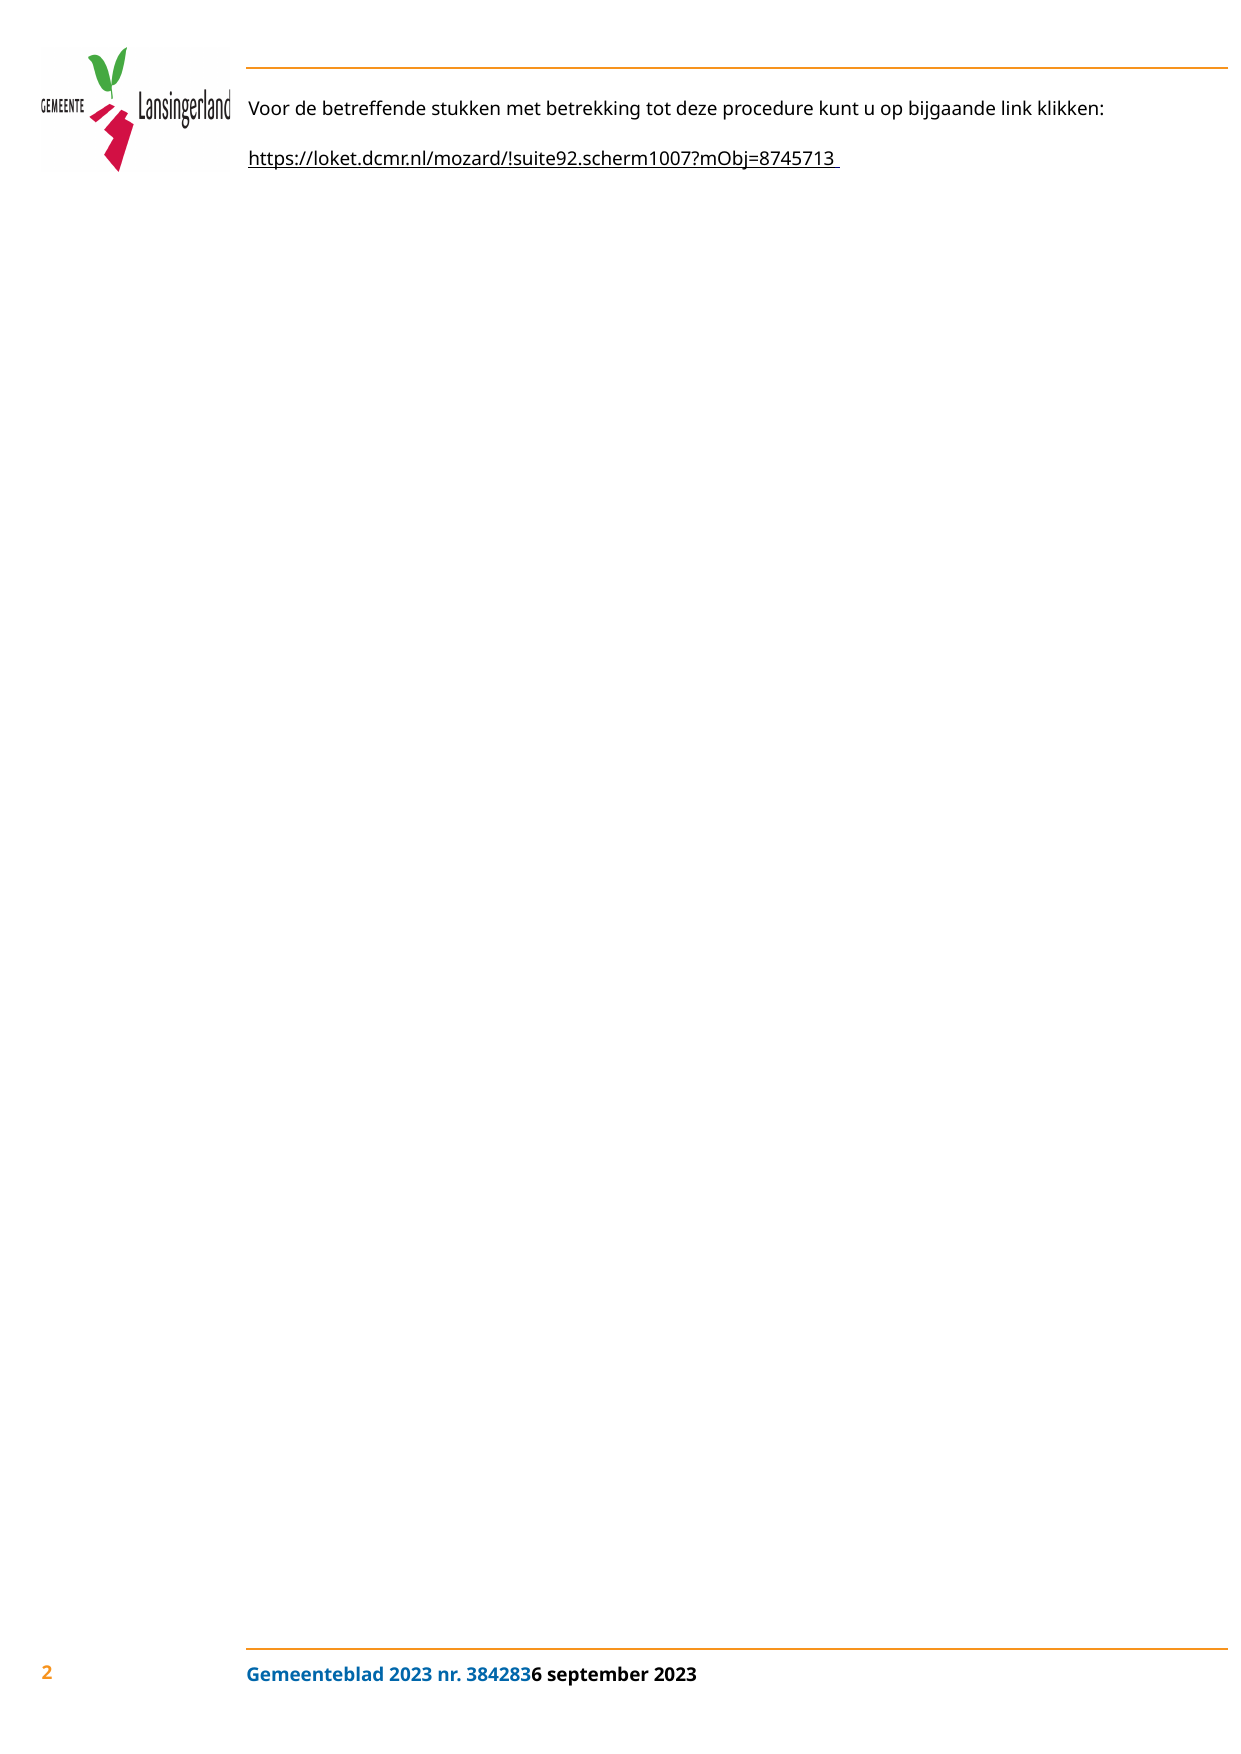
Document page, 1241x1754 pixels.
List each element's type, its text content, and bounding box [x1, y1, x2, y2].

picture [41, 47, 231, 172]
text https://loket.dcmr.nl/mozard/!suite92.scherm1007?mObj=8745713 [248, 145, 1152, 171]
text Voor de betreffende stukken met betrekking tot deze procedure kunt u op bijgaande link klikken: [248, 95, 1152, 121]
